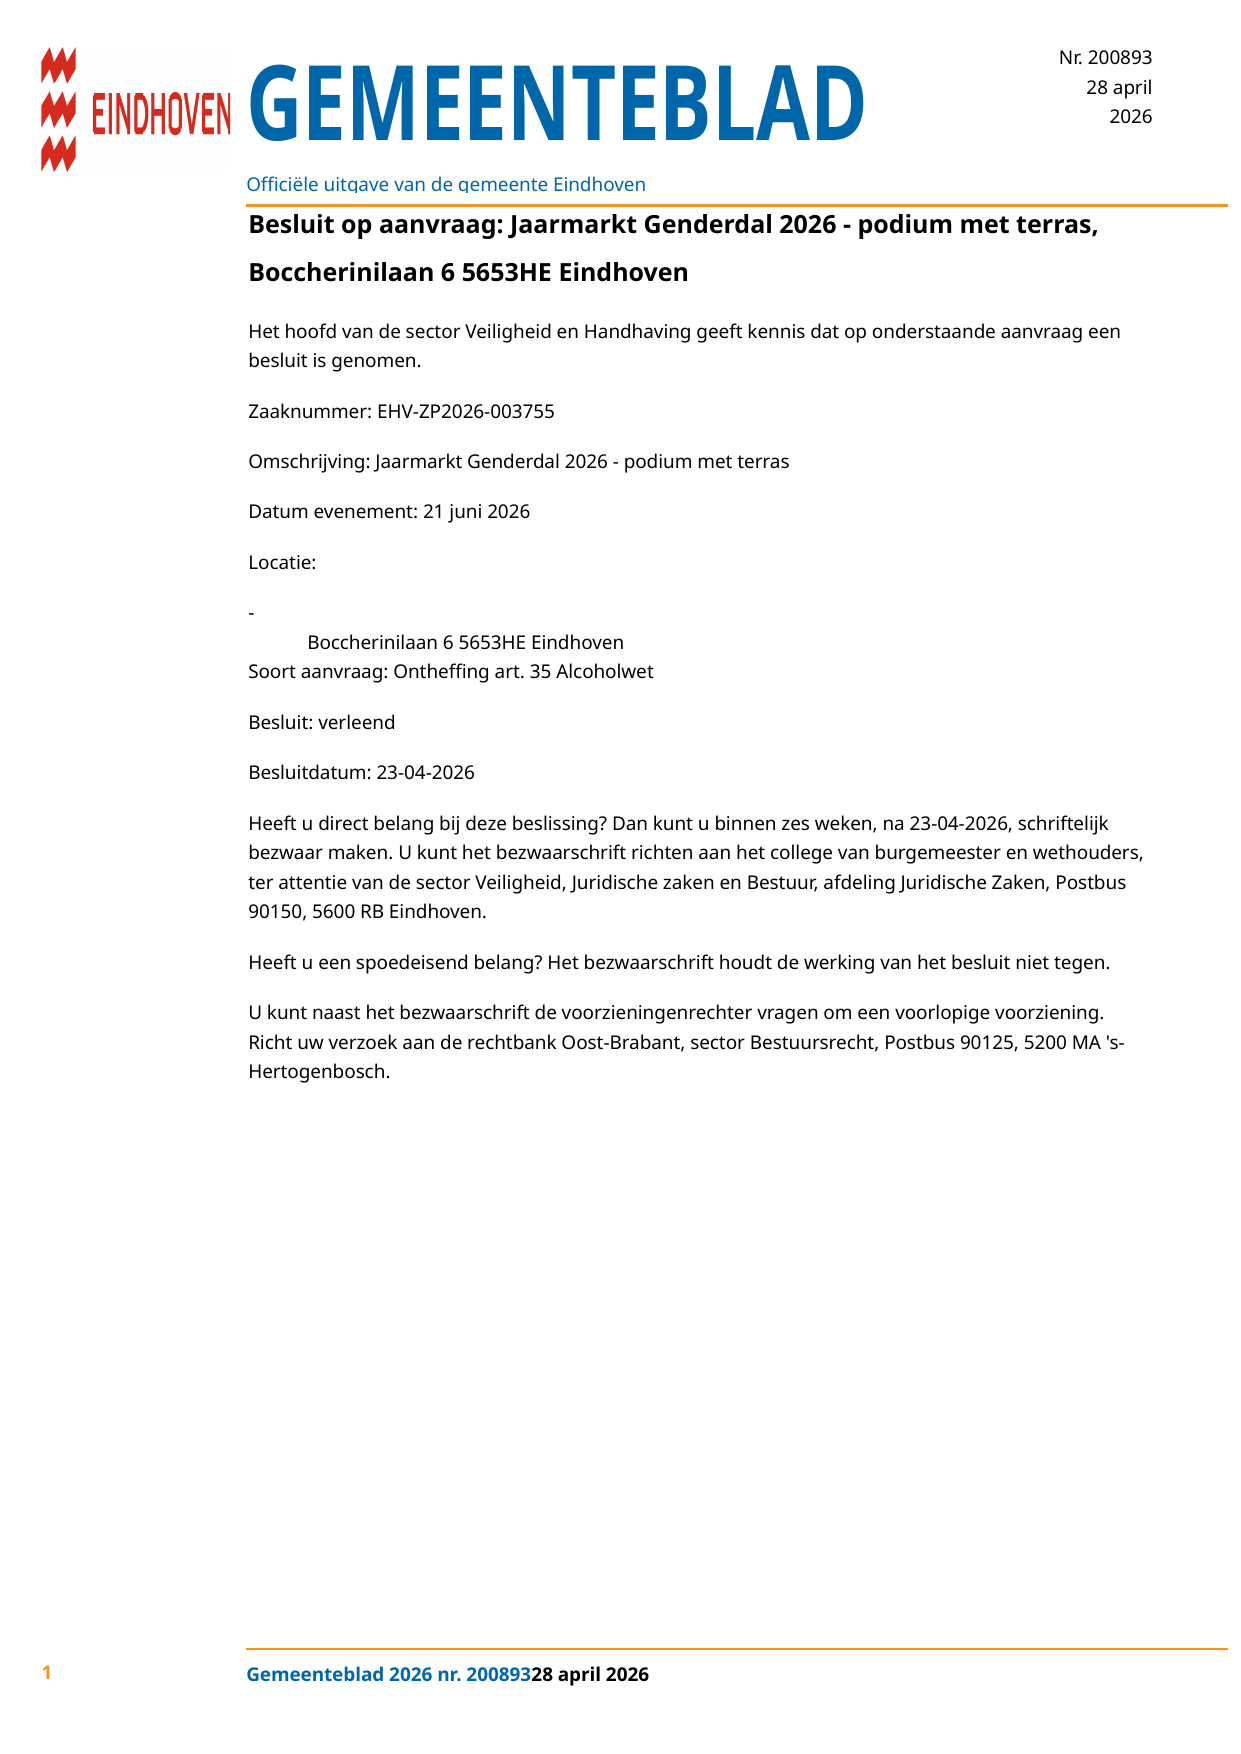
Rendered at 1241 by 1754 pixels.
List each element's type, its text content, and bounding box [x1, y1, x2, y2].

text U kunt naast het bezwaarschrift de voorzieningenrechter vragen om een voorlopige voorziening. Richt uw verzoek aan de rechtbank Oost-Brabant, sector Bestuursrecht, Postbus 90125, 5200 MA 's-Hertogenbosch. [248, 999, 1152, 1084]
list Boccherinilaan 6 5653HE Eindhoven [248, 629, 1152, 655]
text Heeft u direct belang bij deze beslissing? Dan kunt u binnen zes weken, na 23-04-2026, schriftelijk bezwaar maken. U kunt het bezwaarschrift richten aan het college van burgemeester en wethouders, ter attentie van de sector Veiligheid, Juridische zaken en Bestuur, afdeling Juridische Zaken, Postbus 90150, 5600 RB Eindhoven. [248, 810, 1152, 924]
text Heeft u een spoedeisend belang? Het bezwaarschrift houdt de werking van het besluit niet tegen. [248, 949, 1152, 975]
text Soort aanvraag: Ontheffing art. 35 Alcoholwet [248, 659, 1152, 684]
text Locatie: [248, 549, 1152, 575]
text Zaaknummer: EHV-ZP2026-003755 [248, 398, 1152, 424]
text Besluit op aanvraag: Jaarmarkt Genderdal 2026 - podium met terras, Boccherinilaan 6 5653HE Eindhoven [248, 207, 1152, 288]
text Besluitdatum: 23-04-2026 [248, 759, 1152, 785]
text Besluit: verleend [248, 709, 1152, 735]
text Omschrijving: Jaarmarkt Genderdal 2026 - podium met terras [248, 448, 1152, 474]
text Datum evenement: 21 juni 2026 [248, 499, 1152, 524]
picture [41, 47, 231, 172]
text Het hoofd van de sector Veiligheid en Handhaving geeft kennis dat op onderstaande aanvraag een besluit is genomen. [248, 318, 1152, 373]
